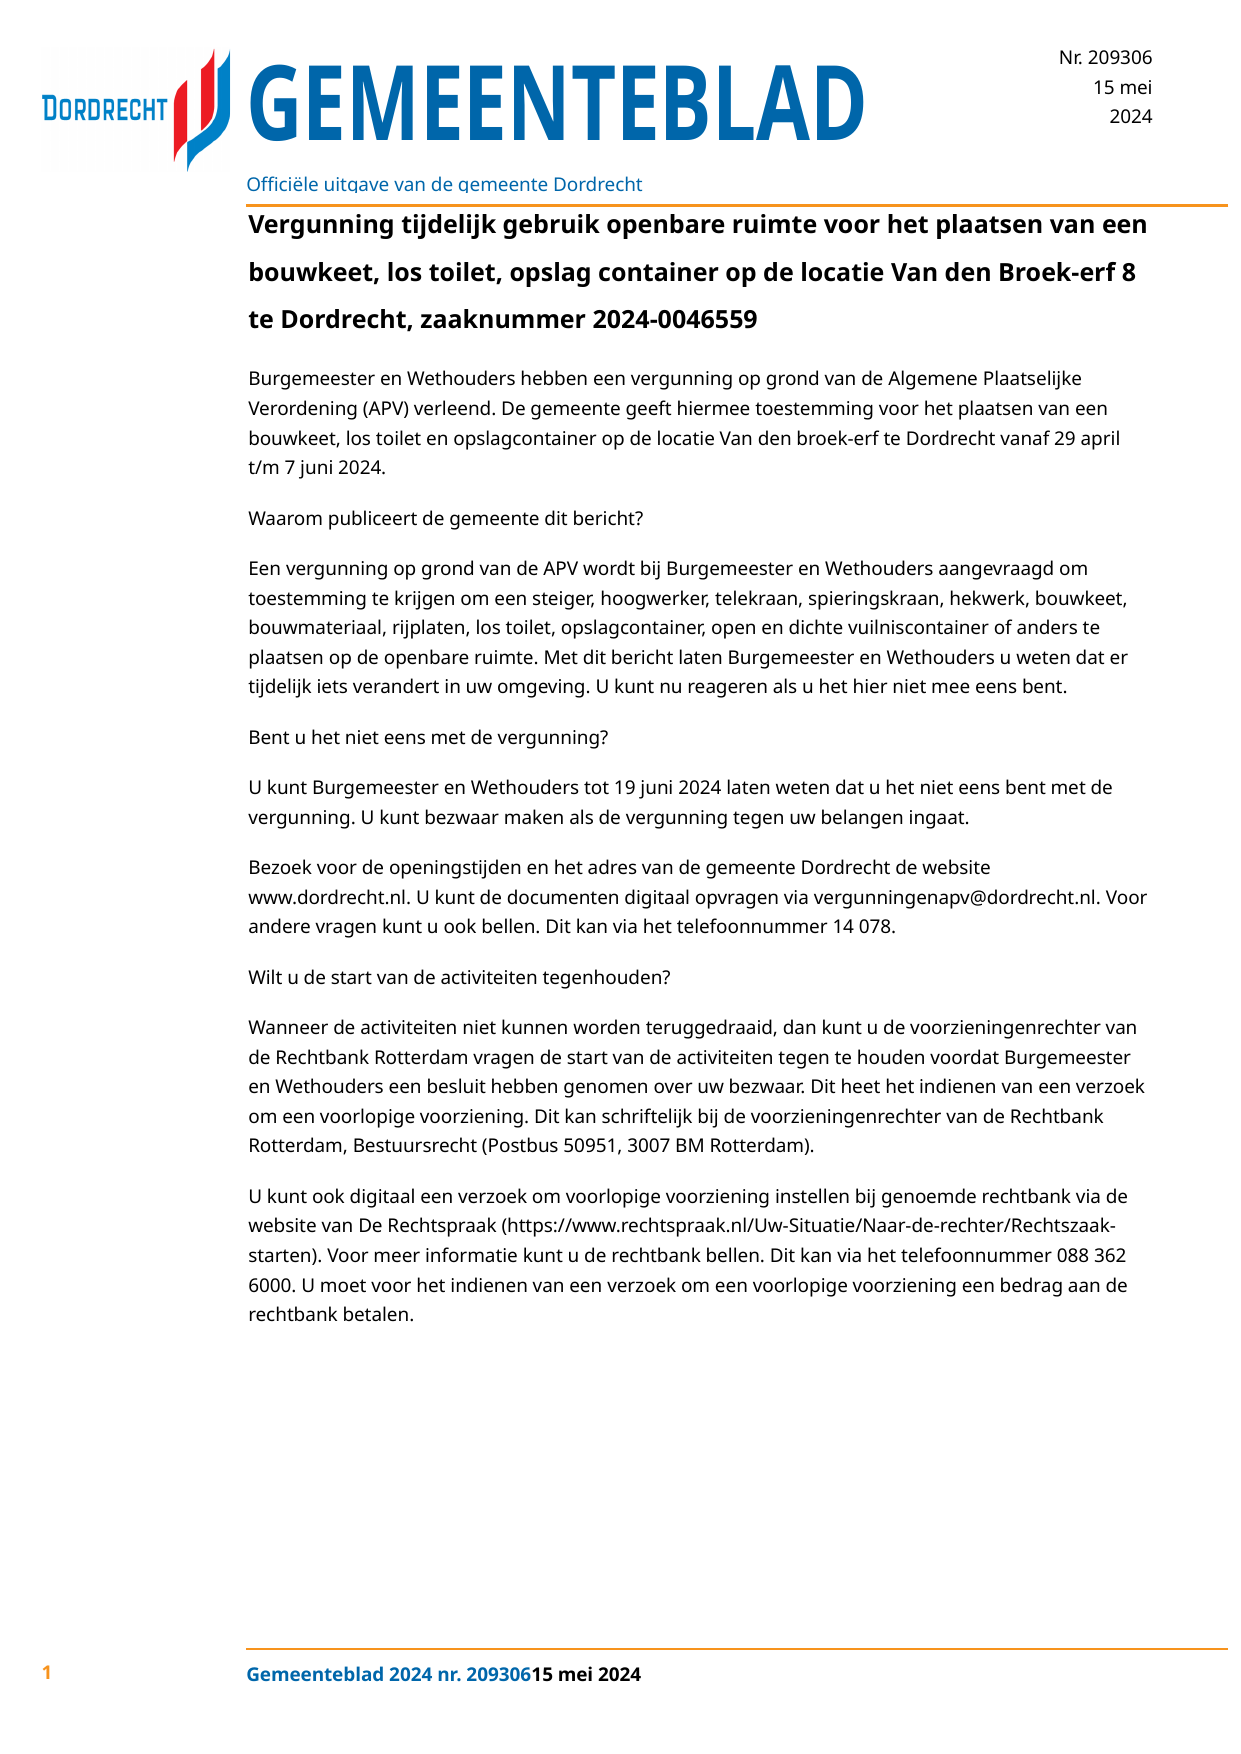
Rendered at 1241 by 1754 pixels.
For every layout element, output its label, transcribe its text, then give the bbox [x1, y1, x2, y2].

text Bent u het niet eens met de vergunning? [248, 724, 1152, 749]
text Wanneer de activiteiten niet kunnen worden teruggedraaid, dan kunt u de voorzieningenrechter van de Rechtbank Rotterdam vragen de start van de activiteiten tegen te houden voordat Burgemeester en Wethouders een besluit hebben genomen over uw bezwaar. Dit heet het indienen van een verzoek om een voorlopige voorziening. Dit kan schriftelijk bij de voorzieningenrechter van de Rechtbank Rotterdam, Bestuursrecht (Postbus 50951, 3007 BM Rotterdam). [248, 1014, 1152, 1158]
text U kunt ook digitaal een verzoek om voorlopige voorziening instellen bij genoemde rechtbank via de website van De Rechtspraak (https://www.rechtspraak.nl/Uw-Situatie/Naar-de-rechter/Rechtszaak-starten). Voor meer informatie kunt u de rechtbank bellen. Dit kan via het telefoonnummer 088 362 6000. U moet voor het indienen van een verzoek om een voorlopige voorziening een bedrag aan de rechtbank betalen. [248, 1183, 1152, 1327]
text U kunt Burgemeester en Wethouders tot 19 juni 2024 laten weten dat u het niet eens bent met de vergunning. U kunt bezwaar maken als de vergunning tegen uw belangen ingaat. [248, 774, 1152, 829]
text Bezoek voor de openingstijden en het adres van de gemeente Dordrecht de website www.dordrecht.nl. U kunt de documenten digitaal opvragen via vergunningenapv@dordrecht.nl. Voor andere vragen kunt u ook bellen. Dit kan via het telefoonnummer 14 078. [248, 854, 1152, 939]
text Wilt u de start van de activiteiten tegenhouden? [248, 964, 1152, 989]
text Waarom publiceert de gemeente dit bericht? [248, 505, 1152, 530]
picture [41, 47, 231, 172]
text Vergunning tijdelijk gebruik openbare ruimte voor het plaatsen van een bouwkeet, los toilet, opslag container op de locatie Van den Broek-erf 8 te Dordrecht, zaaknummer 2024-0046559 [248, 207, 1152, 336]
text Een vergunning op grond van de APV wordt bij Burgemeester en Wethouders aangevraagd om toestemming te krijgen om een steiger, hoogwerker, telekraan, spieringskraan, hekwerk, bouwkeet, bouwmateriaal, rijplaten, los toilet, opslagcontainer, open en dichte vuilniscontainer of anders te plaatsen op de openbare ruimte. Met dit bericht laten Burgemeester en Wethouders u weten dat er tijdelijk iets verandert in uw omgeving. U kunt nu reageren als u het hier niet mee eens bent. [248, 555, 1152, 699]
text Burgemeester en Wethouders hebben een vergunning op grond van de Algemene Plaatselijke Verordening (APV) verleend. De gemeente geeft hiermee toestemming voor het plaatsen van een bouwkeet, los toilet en opslagcontainer op de locatie Van den broek-erf te Dordrecht vanaf 29 april t/m 7 juni 2024. [248, 366, 1152, 480]
